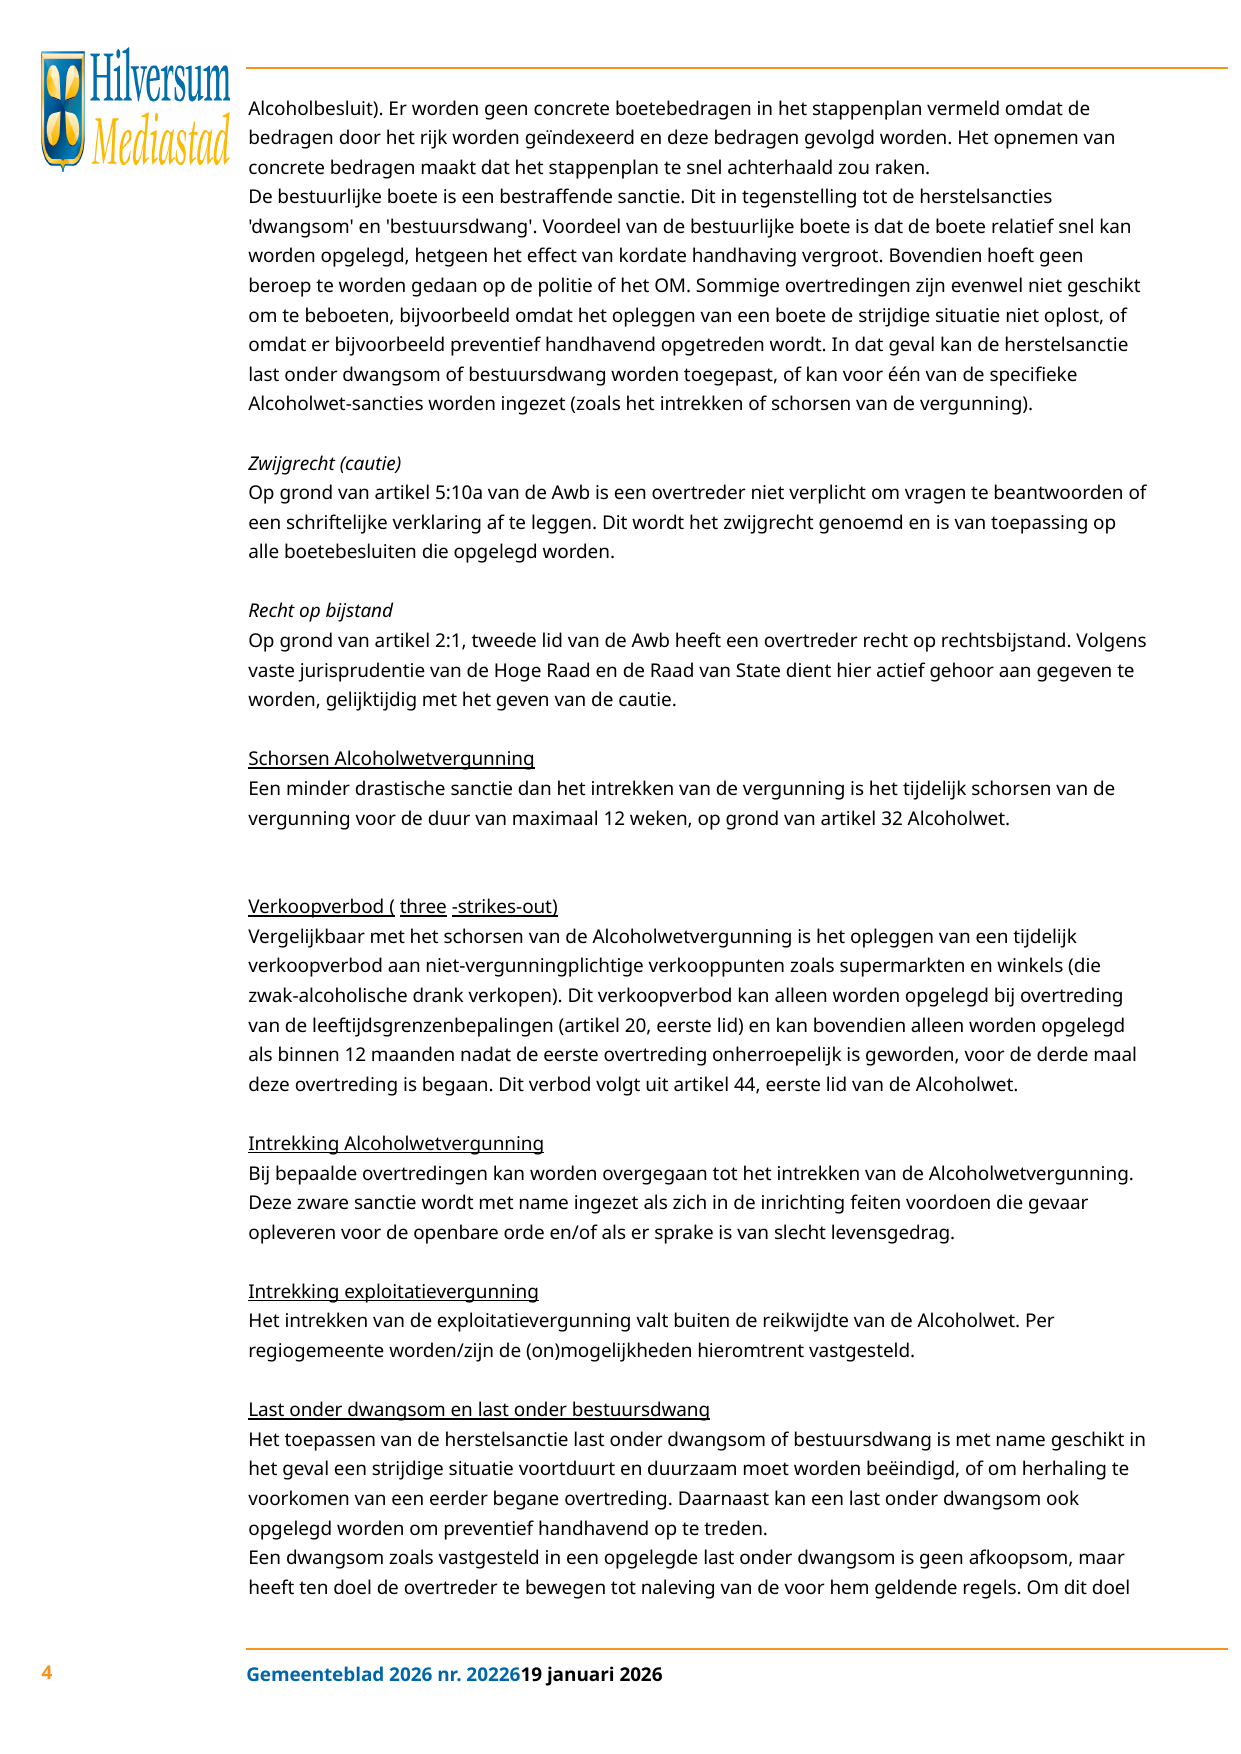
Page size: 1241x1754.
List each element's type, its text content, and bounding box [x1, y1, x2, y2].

text Intrekking Alcoholwetvergunning [248, 1130, 1152, 1156]
text Op grond van artikel 2:1, tweede lid van de Awb heeft een overtreder recht op rechtsbijstand. Volgens vaste jurisprudentie van de Hoge Raad en de Raad van State dient hier actief gehoor aan gegeven te worden, gelijktijdig met het geven van de cautie. [248, 627, 1152, 712]
text Bij bepaalde overtredingen kan worden overgegaan tot het intrekken van de Alcoholwetvergunning. Deze zware sanctie wordt met name ingezet als zich in de inrichting feiten voordoen die gevaar opleveren voor de openbare orde en/of als er sprake is van slecht levensgedrag. [248, 1160, 1152, 1245]
text Verkoopverbod ( three -strikes-out) [248, 893, 1152, 919]
text De bestuurlijke boete is een bestraffende sanctie. Dit in tegenstelling tot de herstelsancties 'dwangsom' en 'bestuursdwang'. Voordeel van de bestuurlijke boete is dat de boete relatief snel kan worden opgelegd, hetgeen het effect van kordate handhaving vergroot. Bovendien hoeft geen beroep te worden gedaan op de politie of het OM. Sommige overtredingen zijn evenwel niet geschikt om te beboeten, bijvoorbeeld omdat het opleggen van een boete de strijdige situatie niet oplost, of omdat er bijvoorbeeld preventief handhavend opgetreden wordt. In dat geval kan de herstelsanctie last onder dwangsom of bestuursdwang worden toegepast, of kan voor één van de specifieke Alcoholwet-sancties worden ingezet (zoals het intrekken of schorsen van de vergunning). [248, 183, 1152, 416]
text Een minder drastische sanctie dan het intrekken van de vergunning is het tijdelijk schorsen van de vergunning voor de duur van maximaal 12 weken, op grond van artikel 32 Alcoholwet. [248, 775, 1152, 831]
text Zwijgrecht (cautie) [248, 450, 1152, 476]
text Intrekking exploitatievergunning [248, 1278, 1152, 1304]
text Op grond van artikel 5:10a van de Awb is een overtreder niet verplicht om vragen te beantwoorden of een schriftelijke verklaring af te leggen. Dit wordt het zwijgrecht genoemd en is van toepassing op alle boetebesluiten die opgelegd worden. [248, 479, 1152, 564]
text Een dwangsom zoals vastgesteld in een opgelegde last onder dwangsom is geen afkoopsom, maar heeft ten doel de overtreder te bewegen tot naleving van de voor hem geldende regels. Om dit doel [248, 1544, 1152, 1600]
picture [41, 47, 231, 172]
text Recht op bijstand [248, 598, 1152, 623]
text Alcoholbesluit). Er worden geen concrete boetebedragen in het stappenplan vermeld omdat de bedragen door het rijk worden geïndexeerd en deze bedragen gevolgd worden. Het opnemen van concrete bedragen maakt dat het stappenplan te snel achterhaald zou raken. [248, 95, 1152, 180]
text Schorsen Alcoholwetvergunning [248, 746, 1152, 771]
text Het toepassen van de herstelsanctie last onder dwangsom of bestuursdwang is met name geschikt in het geval een strijdige situatie voortduurt en duurzaam moet worden beëindigd, of om herhaling te voorkomen van een eerder begane overtreding. Daarnaast kan een last onder dwangsom ook opgelegd worden om preventief handhavend op te treden. [248, 1426, 1152, 1541]
text Last onder dwangsom en last onder bestuursdwang [248, 1396, 1152, 1422]
text Vergelijkbaar met het schorsen van de Alcoholwetvergunning is het opleggen van een tijdelijk verkoopverbod aan niet-vergunningplichtige verkooppunten zoals supermarkten en winkels (die zwak-alcoholische drank verkopen). Dit verkoopverbod kan alleen worden opgelegd bij overtreding van de leeftijdsgrenzenbepalingen (artikel 20, eerste lid) en kan bovendien alleen worden opgelegd als binnen 12 maanden nadat de eerste overtreding onherroepelijk is geworden, voor de derde maal deze overtreding is begaan. Dit verbod volgt uit artikel 44, eerste lid van de Alcoholwet. [248, 923, 1152, 1097]
text Het intrekken van de exploitatievergunning valt buiten de reikwijdte van de Alcoholwet. Per regiogemeente worden/zijn de (on)mogelijkheden hieromtrent vastgesteld. [248, 1308, 1152, 1363]
